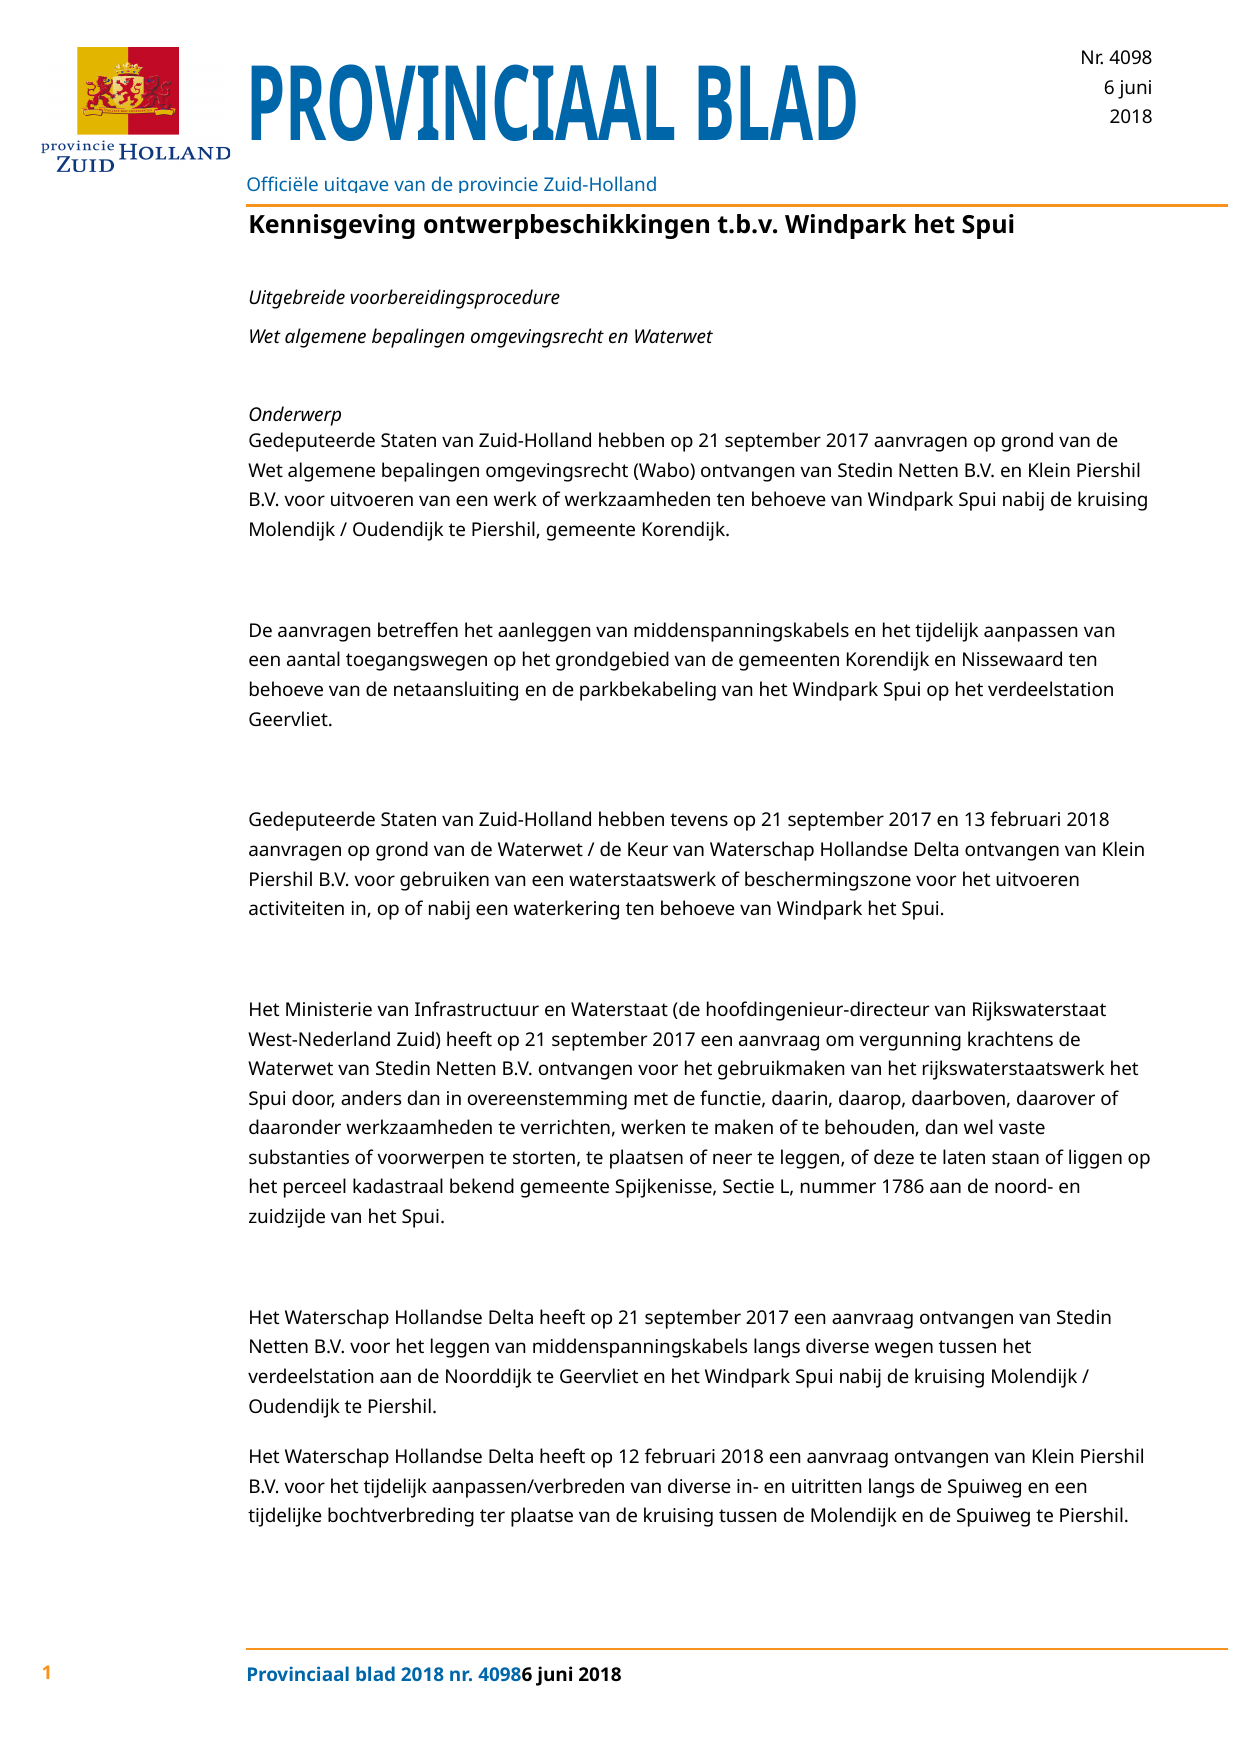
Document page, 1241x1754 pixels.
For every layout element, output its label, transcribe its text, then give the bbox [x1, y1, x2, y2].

text Uitgebreide voorbereidingsprocedure [248, 284, 1152, 309]
picture [41, 47, 231, 172]
text Gedeputeerde Staten van Zuid-Holland hebben tevens op 21 september 2017 en 13 februari 2018 aanvragen op grond van de Waterwet / de Keur van Waterschap Hollandse Delta ontvangen van Klein Piershil B.V. voor gebruiken van een waterstaatswerk of beschermingszone voor het uitvoeren activiteiten in, op of nabij een waterkering ten behoeve van Windpark het Spui. [248, 807, 1152, 921]
text Onderwerp [248, 402, 1152, 427]
text Het Ministerie van Infrastructuur en Waterstaat (de hoofdingenieur-directeur van Rijkswaterstaat West-Nederland Zuid) heeft op 21 september 2017 een aanvraag om vergunning krachtens de Waterwet van Stedin Netten B.V. ontvangen voor het gebruikmaken van het rijkswaterstaatswerk het Spui door, anders dan in overeenstemming met de functie, daarin, daarop, daarboven, daarover of daaronder werkzaamheden te verrichten, werken te maken of te behouden, dan wel vaste substanties of voorwerpen te storten, te plaatsen of neer te leggen, of deze te laten staan of liggen op het perceel kadastraal bekend gemeente Spijkenisse, Sectie L, nummer 1786 aan de noord- en zuidzijde van het Spui. [248, 996, 1152, 1229]
text Het Waterschap Hollandse Delta heeft op 12 februari 2018 een aanvraag ontvangen van Klein Piershil B.V. voor het tijdelijk aanpassen/verbreden van diverse in- en uitritten langs de Spuiweg en een tijdelijke bochtverbreding ter plaatse van de kruising tussen de Molendijk en de Spuiweg te Piershil. [248, 1443, 1152, 1528]
text Gedeputeerde Staten van Zuid-Holland hebben op 21 september 2017 aanvragen op grond van de Wet algemene bepalingen omgevingsrecht (Wabo) ontvangen van Stedin Netten B.V. en Klein Piershil B.V. voor uitvoeren van een werk of werkzaamheden ten behoeve van Windpark Spui nabij de kruising Molendijk / Oudendijk te Piershil, gemeente Korendijk. [248, 427, 1152, 542]
text Het Waterschap Hollandse Delta heeft op 21 september 2017 een aanvraag ontvangen van Stedin Netten B.V. voor het leggen van middenspanningskabels langs diverse wegen tussen het verdeelstation aan de Noorddijk te Geervliet en het Windpark Spui nabij de kruising Molendijk / Oudendijk te Piershil. [248, 1304, 1152, 1418]
text De aanvragen betreffen het aanleggen van middenspanningskabels en het tijdelijk aanpassen van een aantal toegangswegen op het grondgebied van de gemeenten Korendijk en Nissewaard ten behoeve van de netaansluiting en de parkbekabeling van het Windpark Spui op het verdeelstation Geervliet. [248, 617, 1152, 731]
text Kennisgeving ontwerpbeschikkingen t.b.v. Windpark het Spui [248, 207, 1152, 241]
text Wet algemene bepalingen omgevingsrecht en Waterwet [248, 323, 1152, 349]
